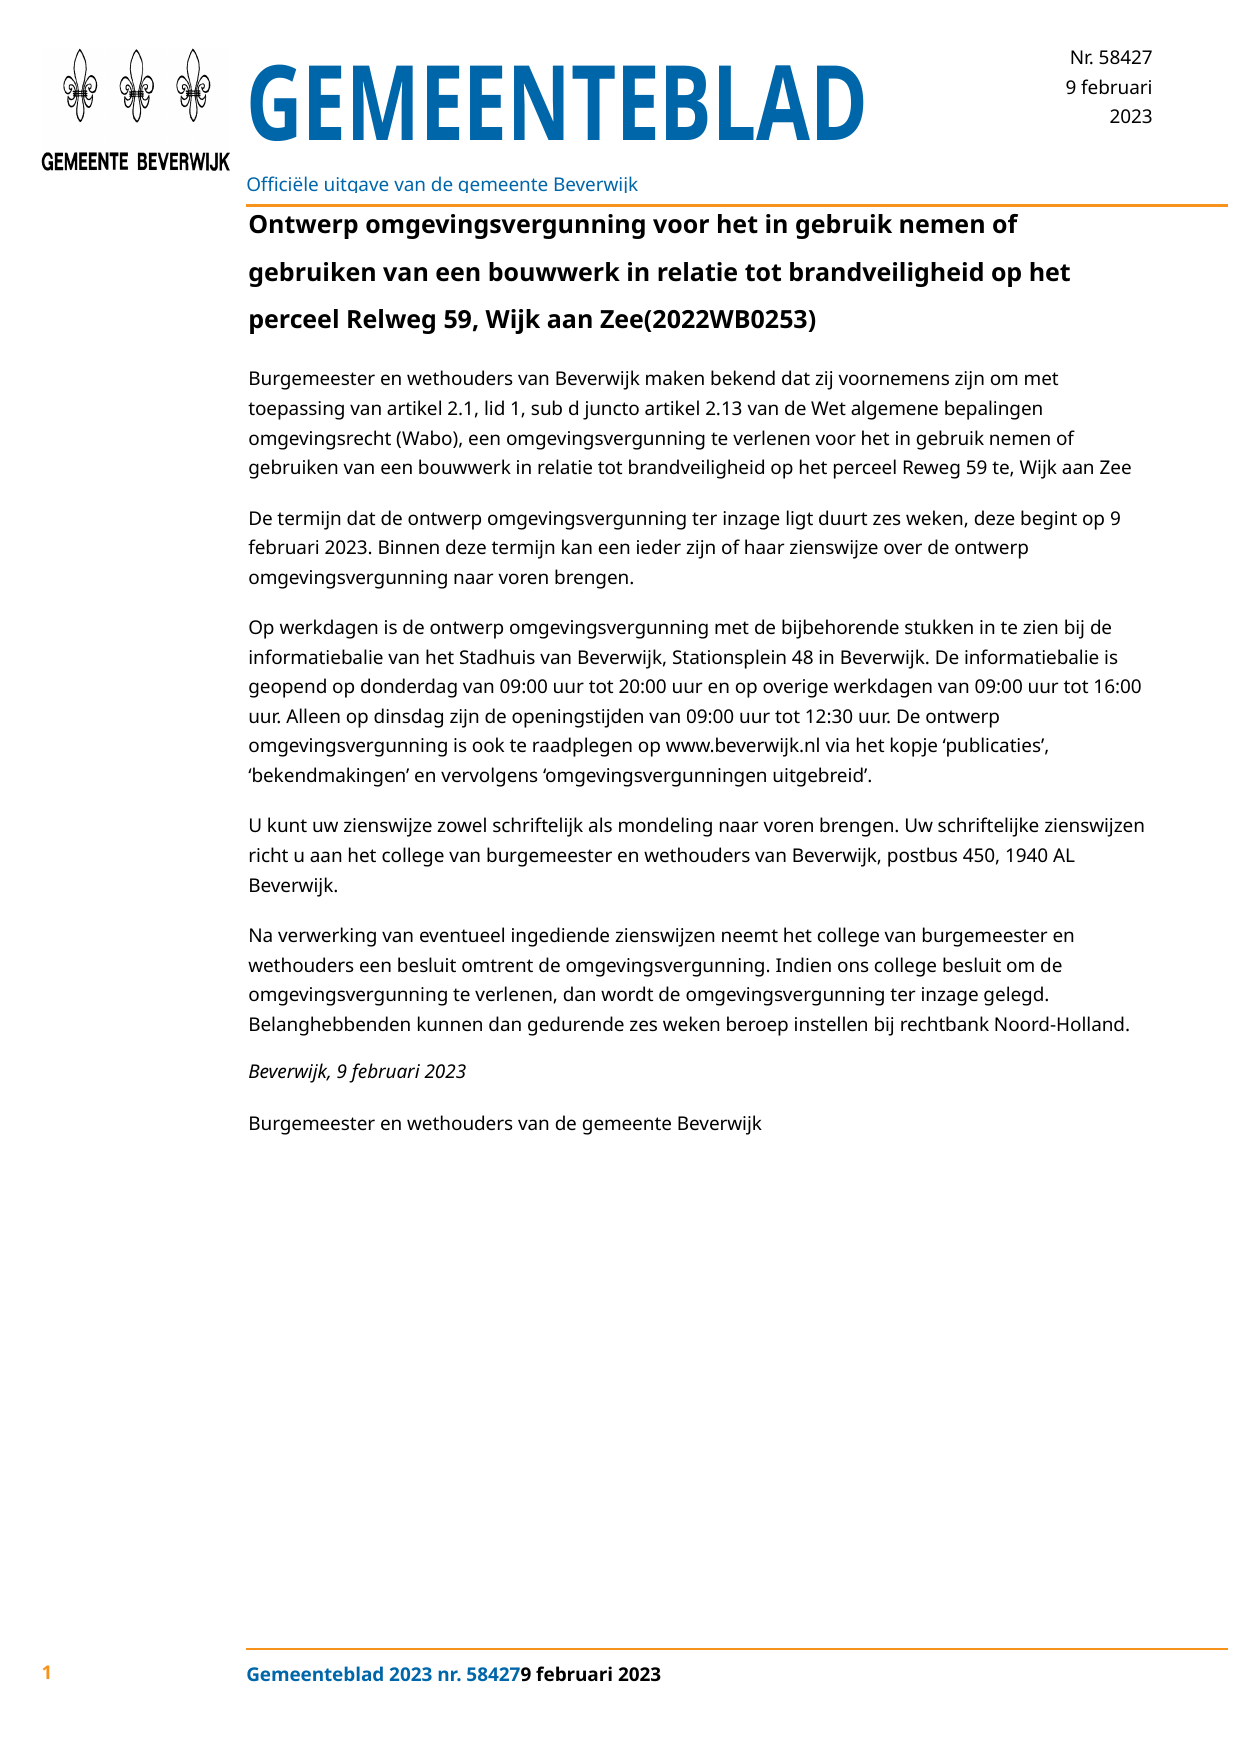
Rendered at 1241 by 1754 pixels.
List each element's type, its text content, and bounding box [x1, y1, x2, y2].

text Burgemeester en wethouders van Beverwijk maken bekend dat zij voornemens zijn om met toepassing van artikel 2.1, lid 1, sub d juncto artikel 2.13 van de Wet algemene bepalingen omgevingsrecht (Wabo), een omgevingsvergunning te verlenen voor het in gebruik nemen of gebruiken van een bouwwerk in relatie tot brandveiligheid op het perceel Reweg 59 te, Wijk aan Zee [248, 366, 1152, 480]
text Beverwijk, 9 februari 2023 [248, 1059, 1152, 1084]
text De termijn dat de ontwerp omgevingsvergunning ter inzage ligt duurt zes weken, deze begint op 9 februari 2023. Binnen deze termijn kan een ieder zijn of haar zienswijze over de ontwerp omgevingsvergunning naar voren brengen. [248, 505, 1152, 589]
text Ontwerp omgevingsvergunning voor het in gebruik nemen of gebruiken van een bouwwerk in relatie tot brandveiligheid op het perceel Relweg 59, Wijk aan Zee(2022WB0253) [248, 207, 1152, 336]
text Op werkdagen is de ontwerp omgevingsvergunning met de bijbehorende stukken in te zien bij de informatiebalie van het Stadhuis van Beverwijk, Stationsplein 48 in Beverwijk. De informatiebalie is geopend op donderdag van 09:00 uur tot 20:00 uur en op overige werkdagen van 09:00 uur tot 16:00 uur. Alleen op dinsdag zijn de openingstijden van 09:00 uur tot 12:30 uur. De ontwerp omgevingsvergunning is ook te raadplegen op www.beverwijk.nl via het kopje ‘publicaties’, ‘bekendmakingen’ en vervolgens ‘omgevingsvergunningen uitgebreid’. [248, 614, 1152, 788]
text Na verwerking van eventueel ingediende zienswijzen neemt het college van burgemeester en wethouders een besluit omtrent de omgevingsvergunning. Indien ons college besluit om de omgevingsvergunning te verlenen, dan wordt de omgevingsvergunning ter inzage gelegd. Belanghebbenden kunnen dan gedurende zes weken beroep instellen bij rechtbank Noord-Holland. [248, 922, 1152, 1037]
picture [41, 47, 231, 172]
text Burgemeester en wethouders van de gemeente Beverwijk [248, 1110, 1152, 1136]
text U kunt uw zienswijze zowel schriftelijk als mondeling naar voren brengen. Uw schriftelijke zienswijzen richt u aan het college van burgemeester en wethouders van Beverwijk, postbus 450, 1940 AL Beverwijk. [248, 813, 1152, 897]
